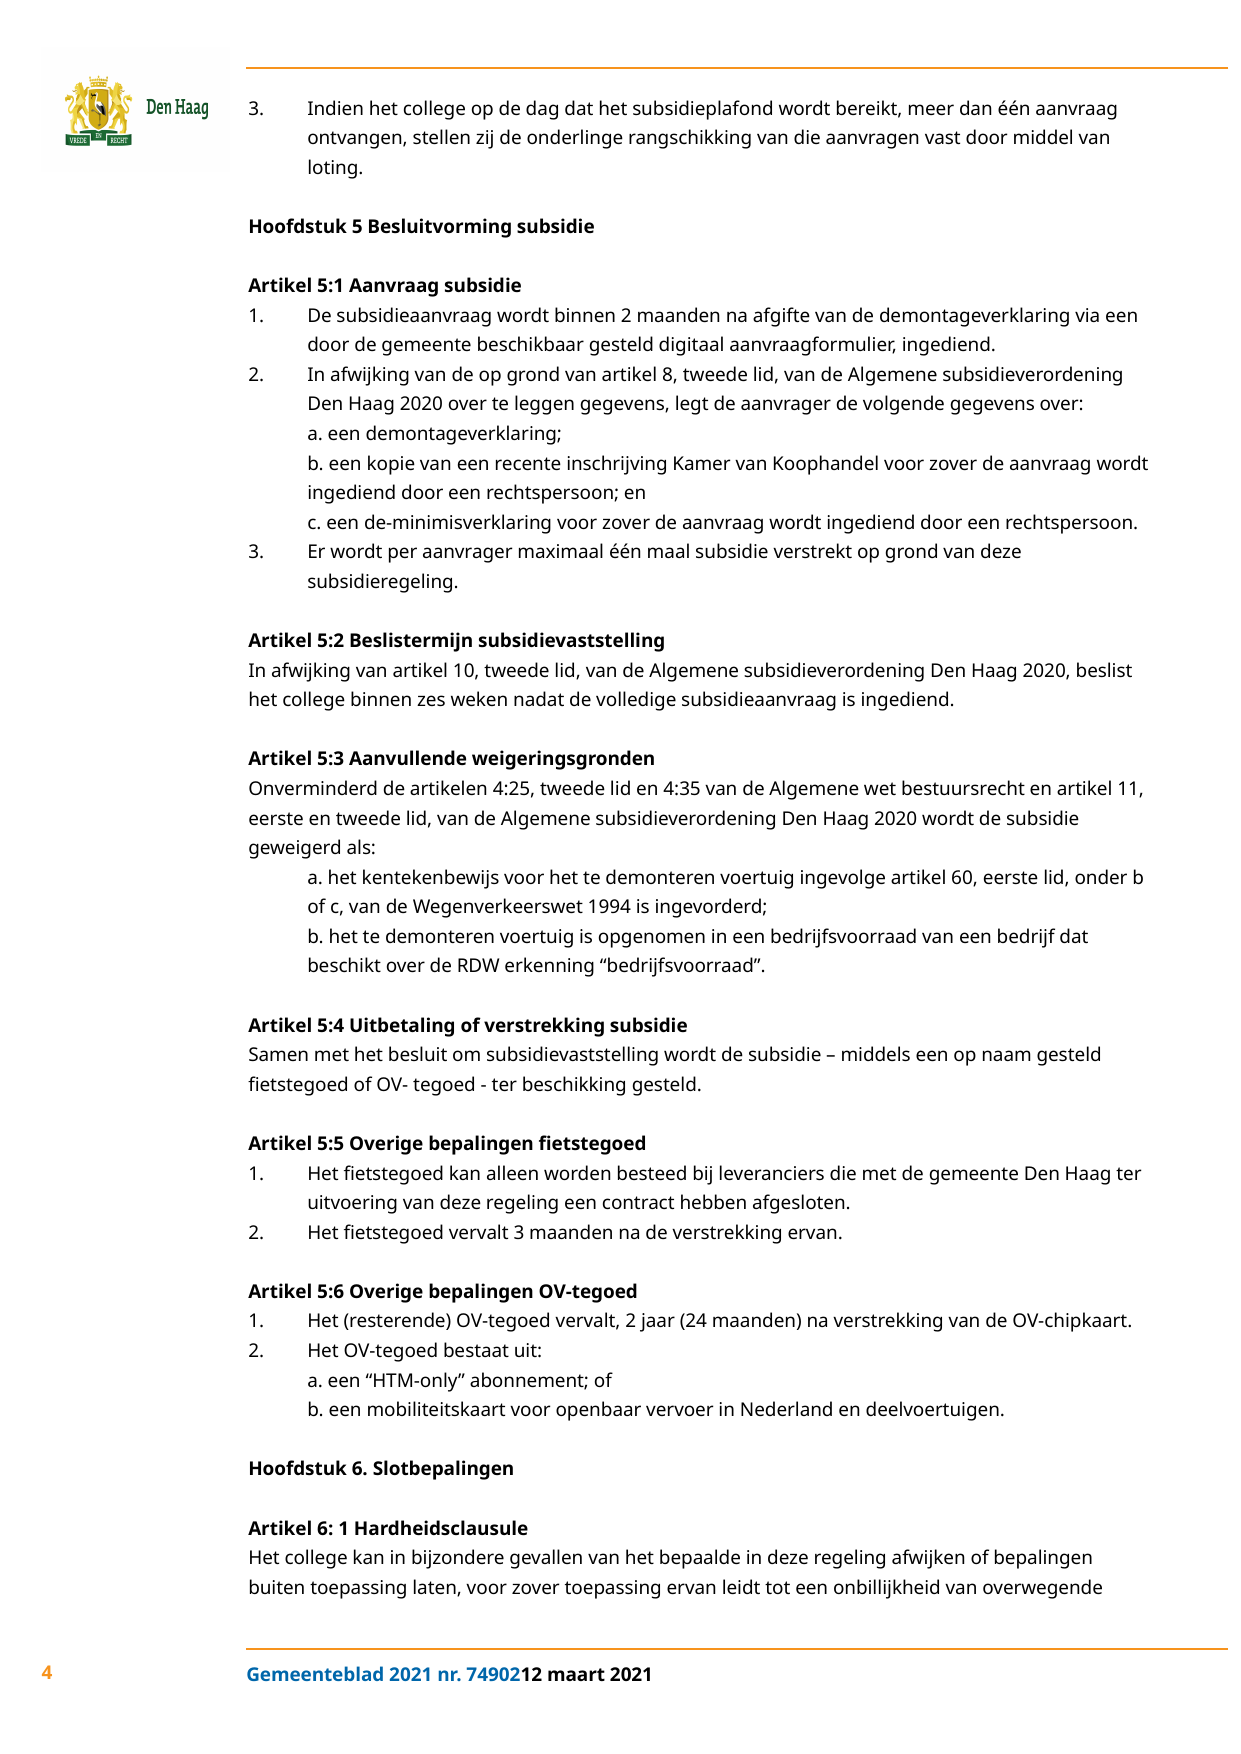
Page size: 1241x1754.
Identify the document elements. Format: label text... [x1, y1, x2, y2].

list a. een “HTM-only” abonnement; of [248, 1367, 1152, 1393]
text Artikel 5:5 Overige bepalingen fietstegoed [248, 1130, 1152, 1156]
list b. een kopie van een recente inschrijving Kamer van Koophandel voor zover de aanvraag wordt ingediend door een rechtspersoon; en [248, 450, 1152, 505]
list b. een mobiliteitskaart voor openbaar vervoer in Nederland en deelvoertuigen. [248, 1396, 1152, 1422]
text Onverminderd de artikelen 4:25, tweede lid en 4:35 van de Algemene wet bestuursrecht en artikel 11, eerste en tweede lid, van de Algemene subsidieverordening Den Haag 2020 wordt de subsidie geweigerd als: [248, 775, 1152, 860]
list In afwijking van de op grond van artikel 8, tweede lid, van de Algemene subsidieverordening Den Haag 2020 over te leggen gegevens, legt de aanvrager de volgende gegevens over: [248, 361, 1152, 416]
text Artikel 5:4 Uitbetaling of verstrekking subsidie [248, 1012, 1152, 1038]
text Artikel 5:1 Aanvraag subsidie [248, 272, 1152, 298]
list De subsidieaanvraag wordt binnen 2 maanden na afgifte van de demontageverklaring via een door de gemeente beschikbaar gesteld digitaal aanvraagformulier, ingediend. [248, 302, 1152, 357]
list Het (resterende) OV-tegoed vervalt, 2 jaar (24 maanden) na verstrekking van de OV-chipkaart. [248, 1308, 1152, 1333]
picture [41, 47, 231, 172]
list Het OV-tegoed bestaat uit: [248, 1337, 1152, 1363]
text Artikel 5:6 Overige bepalingen OV-tegoed [248, 1278, 1152, 1304]
list Het fietstegoed vervalt 3 maanden na de verstrekking ervan. [248, 1219, 1152, 1245]
text Het college kan in bijzondere gevallen van het bepaalde in deze regeling afwijken of bepalingen buiten toepassing laten, voor zover toepassing ervan leidt tot een onbillijkheid van overwegende [248, 1544, 1152, 1600]
list Het fietstegoed kan alleen worden besteed bij leveranciers die met de gemeente Den Haag ter uitvoering van deze regeling een contract hebben afgesloten. [248, 1160, 1152, 1215]
text In afwijking van artikel 10, tweede lid, van de Algemene subsidieverordening Den Haag 2020, beslist het college binnen zes weken nadat de volledige subsidieaanvraag is ingediend. [248, 657, 1152, 712]
list Indien het college op de dag dat het subsidieplafond wordt bereikt, meer dan één aanvraag ontvangen, stellen zij de onderlinge rangschikking van die aanvragen vast door middel van loting. [248, 95, 1152, 180]
list a. een demontageverklaring; [248, 420, 1152, 446]
text Hoofdstuk 6. Slotbepalingen [248, 1456, 1152, 1481]
list a. het kentekenbewijs voor het te demonteren voertuig ingevolge artikel 60, eerste lid, onder b of c, van de Wegenverkeerswet 1994 is ingevorderd; [248, 864, 1152, 919]
text Artikel 5:3 Aanvullende weigeringsgronden [248, 746, 1152, 771]
text Hoofdstuk 5 Besluitvorming subsidie [248, 213, 1152, 239]
text Artikel 6: 1 Hardheidsclausule [248, 1515, 1152, 1541]
list b. het te demonteren voertuig is opgenomen in een bedrijfsvoorraad van een bedrijf dat beschikt over de RDW erkenning “bedrijfsvoorraad”. [248, 923, 1152, 978]
text Samen met het besluit om subsidievaststelling wordt de subsidie – middels een op naam gesteld fietstegoed of OV- tegoed - ter beschikking gesteld. [248, 1041, 1152, 1097]
text Artikel 5:2 Beslistermijn subsidievaststelling [248, 627, 1152, 653]
list Er wordt per aanvrager maximaal één maal subsidie verstrekt op grond van deze subsidieregeling. [248, 538, 1152, 594]
list c. een de-minimisverklaring voor zover de aanvraag wordt ingediend door een rechtspersoon. [248, 509, 1152, 535]
